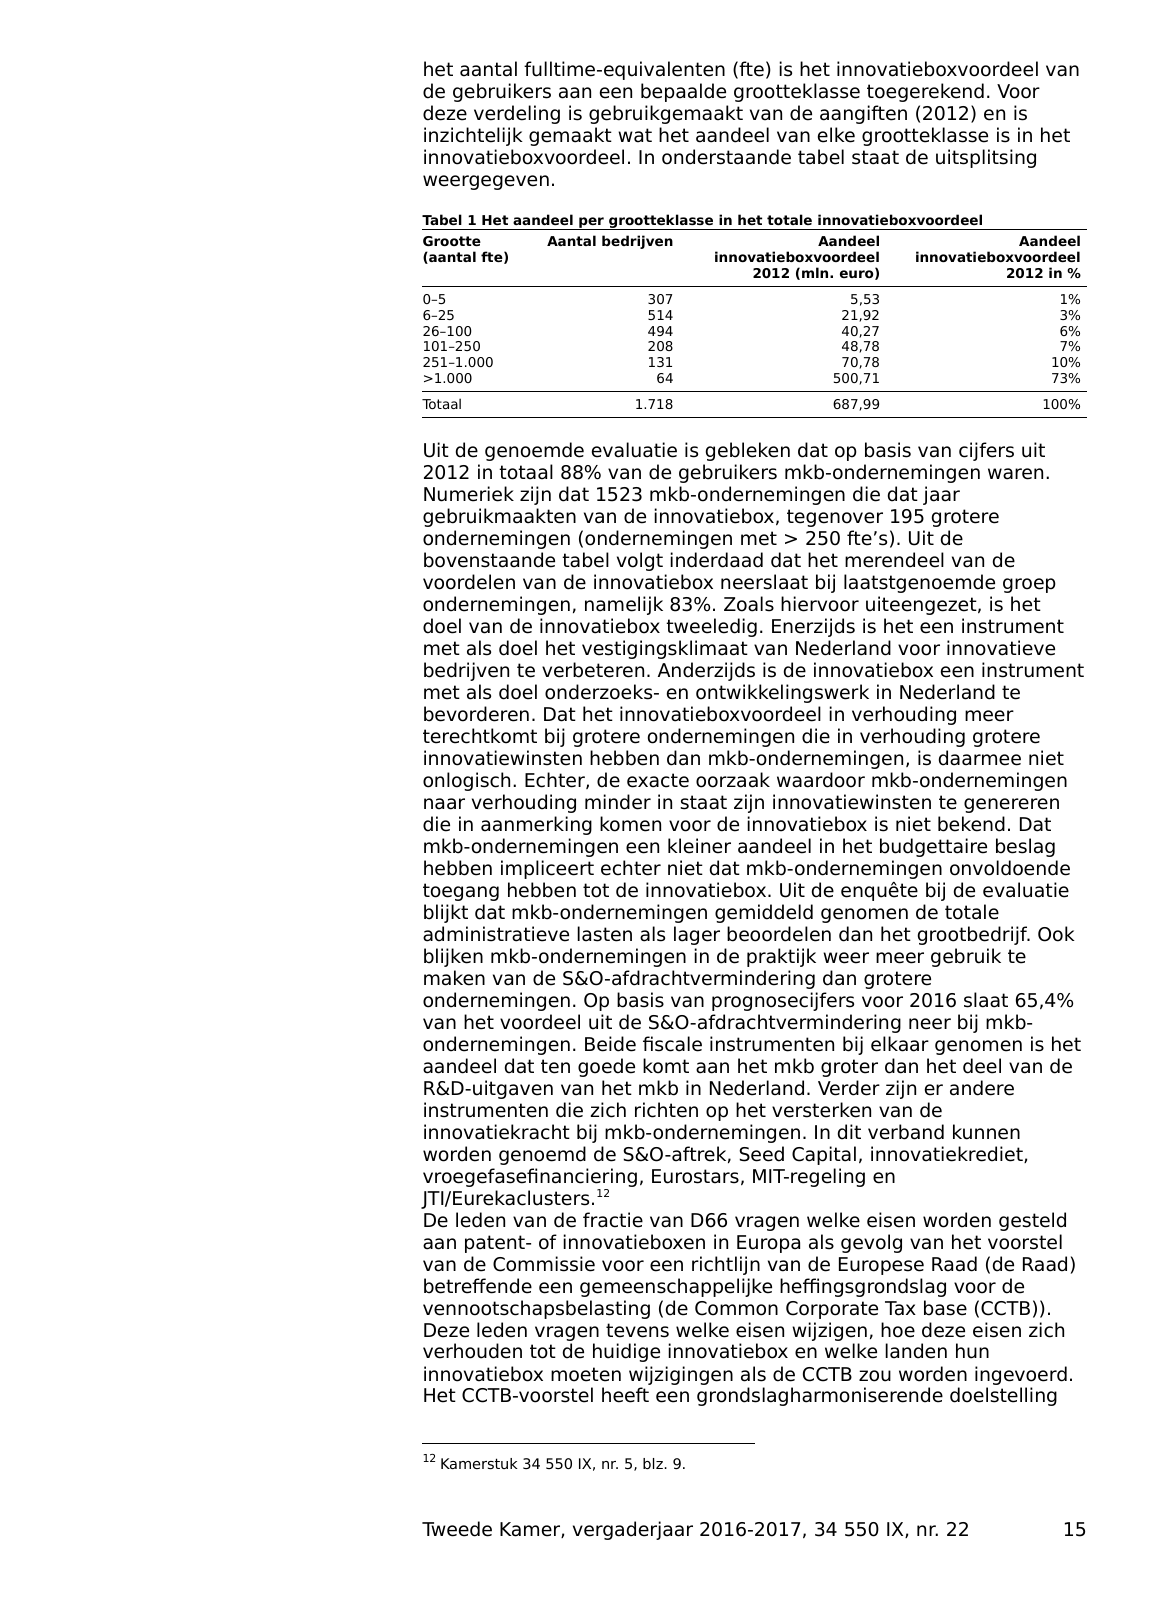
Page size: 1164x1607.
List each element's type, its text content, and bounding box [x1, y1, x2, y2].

table_cell 131 [540, 355, 679, 371]
table_cell Totaal [422, 392, 540, 417]
table_cell 3% [886, 308, 1087, 323]
table_cell 6% [886, 323, 1087, 339]
table_cell 1.718 [540, 392, 679, 417]
table_cell 494 [540, 323, 679, 339]
table_cell 10% [886, 355, 1087, 371]
table_cell Aandeel innovatieboxvoordeel 2012 in % [886, 230, 1087, 286]
table_cell Grootte (aantal fte) [422, 230, 540, 286]
table_cell Aandeel innovatieboxvoordeel 2012 (mln. euro) [679, 230, 886, 286]
table_cell 5,53 [679, 287, 886, 308]
table_cell 208 [540, 339, 679, 355]
table_cell 500,71 [679, 371, 886, 391]
table_cell 307 [540, 287, 679, 308]
text De leden van de fractie van D66 vragen welke eisen worden gesteld aan patent- of innovatieboxen in Europa als gevolg van het voorstel van de Commissie voor een richtlijn van de Europese Raad (de Raad) betreffende een gemeenschappelijke heffingsgrondslag voor de vennootschapsbelasting (de Common Corporate Tax base (CCTB)). Deze leden vragen tevens welke eisen wijzigen, hoe deze eisen zich verhouden tot de huidige innovatiebox en welke landen hun innovatiebox moeten wijzigingen als de CCTB zou worden ingevoerd. Het CCTB-voorstel heeft een grondslagharmoniserende doelstelling [422, 1209, 1087, 1407]
table_cell 21,92 [679, 308, 886, 323]
table_cell 687,99 [679, 392, 886, 417]
table_cell 251–1.000 [422, 355, 540, 371]
table_cell 101–250 [422, 339, 540, 355]
table_header Tabel 1 Het aandeel per grootteklasse in het totale innovatieboxvoordeel [422, 213, 1087, 228]
table_cell 70,78 [679, 355, 886, 371]
text Kamerstuk 34 550 IX, nr. 5, blz. 9. [422, 1452, 1087, 1474]
table_cell 64 [540, 371, 679, 391]
table_cell 514 [540, 308, 679, 323]
table_cell Aantal bedrijven [540, 230, 679, 286]
table_cell 26–100 [422, 323, 540, 339]
table_cell 40,27 [679, 323, 886, 339]
text Uit de genoemde evaluatie is gebleken dat op basis van cijfers uit 2012 in totaal 88% van de gebruikers mkb-ondernemingen waren. Numeriek zijn dat 1523 mkb-ondernemingen die dat jaar gebruikmaakten van de innovatiebox, tegenover 195 grotere ondernemingen (ondernemingen met > 250 fte’s). Uit de bovenstaande tabel volgt inderdaad dat het merendeel van de voordelen van de innovatiebox neerslaat bij laatstgenoemde groep ondernemingen, namelijk 83%. Zoals hiervoor uiteengezet, is het doel van de innovatiebox tweeledig. Enerzijds is het een instrument met als doel het vestigingsklimaat van Nederland voor innovatieve bedrijven te verbeteren. Anderzijds is de innovatiebox een instrument met als doel onderzoeks- en ontwikkelingswerk in Nederland te bevorderen. Dat het innovatieboxvoordeel in verhouding meer terechtkomt bij grotere ondernemingen die in verhouding grotere innovatiewinsten hebben dan mkb-ondernemingen, is daarmee niet onlogisch. Echter, de exacte oorzaak waardoor mkb-ondernemingen naar verhouding minder in staat zijn innovatiewinsten te genereren die in aanmerking komen voor de innovatiebox is niet bekend. Dat mkb-ondernemingen een kleiner aandeel in het budgettaire beslag hebben impliceert echter niet dat mkb-ondernemingen onvoldoende toegang hebben tot de innovatiebox. Uit de enquête bij de evaluatie blijkt dat mkb-ondernemingen gemiddeld genomen de totale administratieve lasten als lager beoordelen dan het grootbedrijf. Ook blijken mkb-ondernemingen in de praktijk weer meer gebruik te maken van de S&O-afdrachtvermindering dan grotere ondernemingen. Op basis van prognosecijfers voor 2016 slaat 65,4% van het voordeel uit de S&O-afdrachtvermindering neer bij mkb-ondernemingen. Beide fiscale instrumenten bij elkaar genomen is het aandeel dat ten goede komt aan het mkb groter dan het deel van de R&D-uitgaven van het mkb in Nederland. Verder zijn er andere instrumenten die zich richten op het versterken van de innovatiekracht bij mkb-ondernemingen. In dit verband kunnen worden genoemd de S&O-aftrek, Seed Capital, innovatiekrediet, vroegefasefinanciering, Eurostars, MIT-regeling en JTI/Eurekaclusters. [422, 440, 1087, 1209]
table_cell 7% [886, 339, 1087, 355]
table_cell 100% [886, 392, 1087, 417]
table_cell 1% [886, 287, 1087, 308]
table_cell 0–5 [422, 287, 540, 308]
text het aantal fulltime-equivalenten (fte) is het innovatieboxvoordeel van de gebruikers aan een bepaalde grootteklasse toegerekend. Voor deze verdeling is gebruikgemaakt van de aangiften (2012) en is inzichtelijk gemaakt wat het aandeel van elke grootteklasse is in het innovatieboxvoordeel. In onderstaande tabel staat de uitsplitsing weergegeven. [422, 59, 1087, 191]
table_cell 73% [886, 371, 1087, 391]
table_cell 6–25 [422, 308, 540, 323]
table_cell 48,78 [679, 339, 886, 355]
table_cell >1.000 [422, 371, 540, 391]
